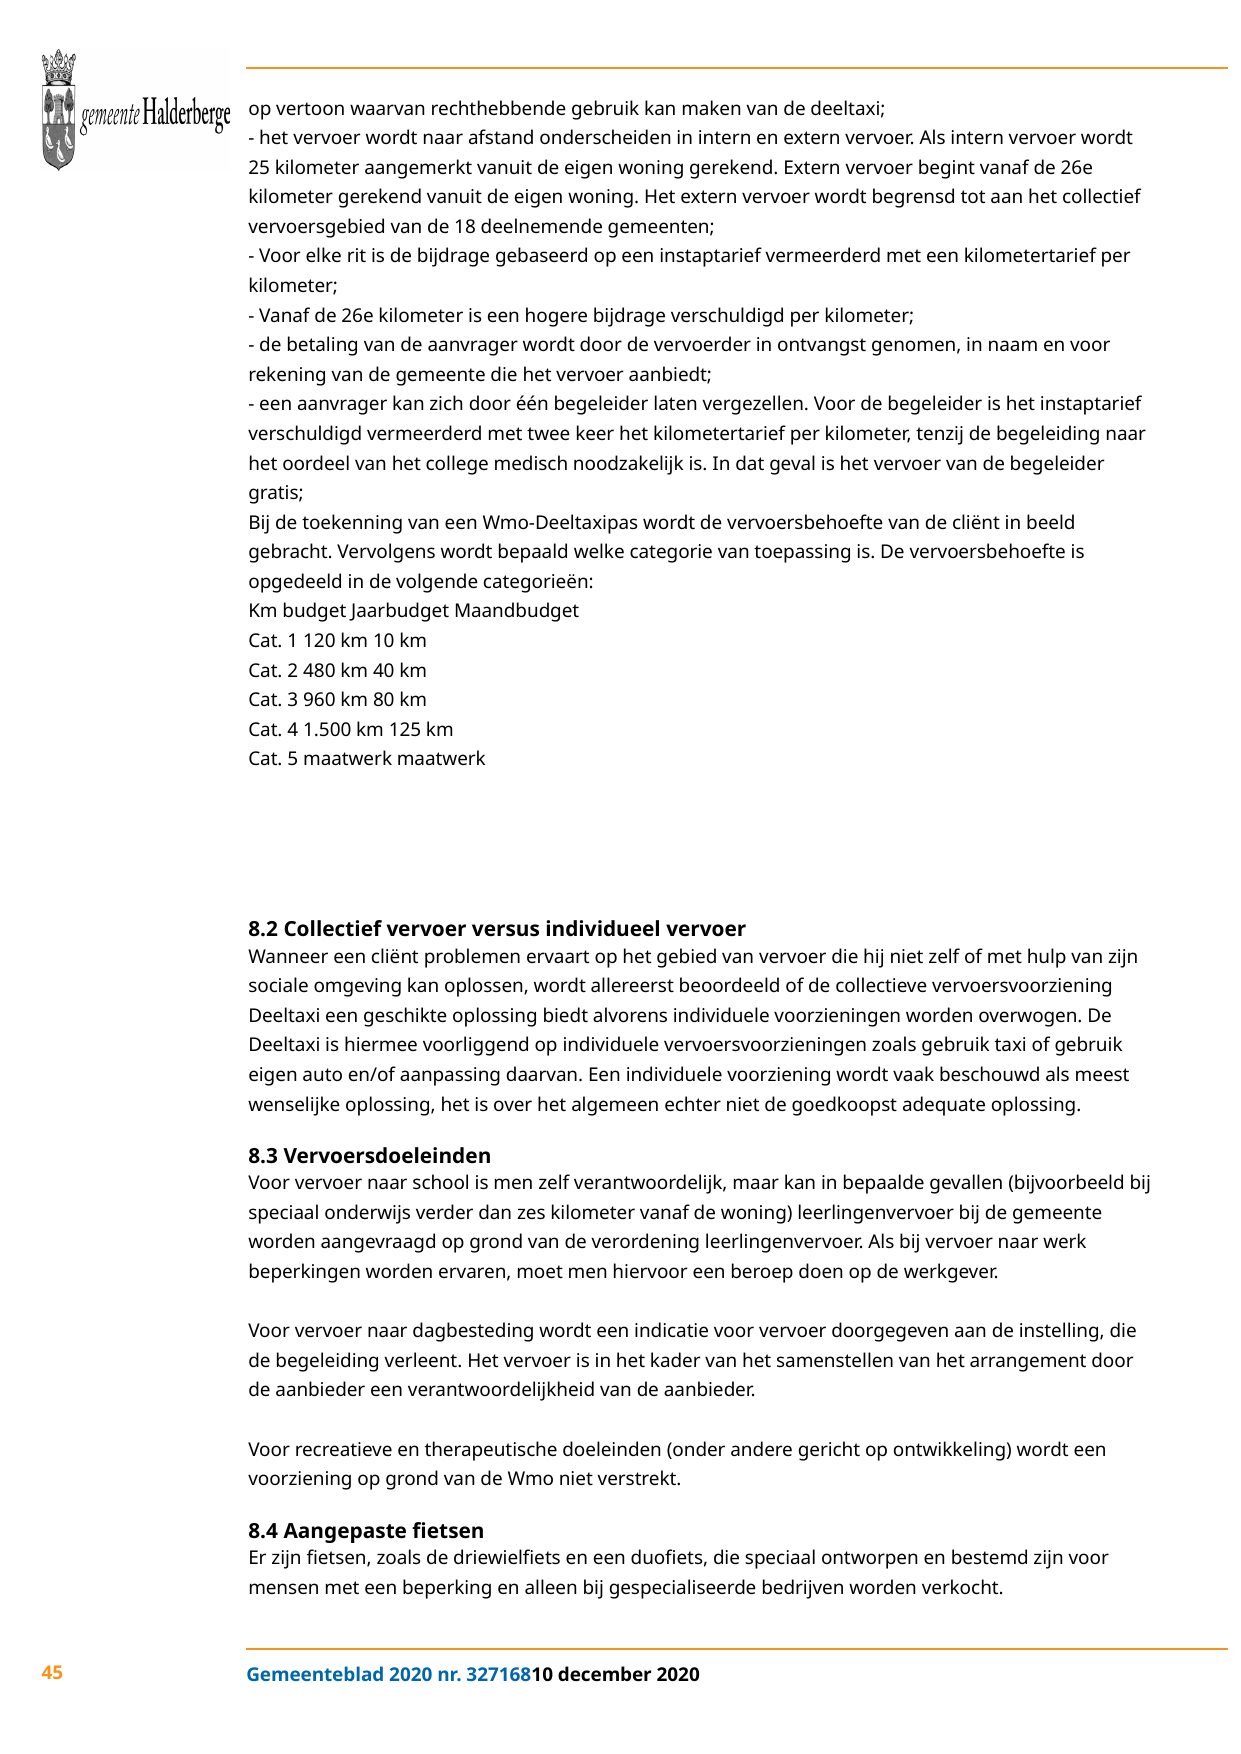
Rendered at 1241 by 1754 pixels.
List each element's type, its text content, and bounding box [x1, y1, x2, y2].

text Cat. 1 120 km 10 km [248, 627, 1152, 653]
text Km budget Jaarbudget Maandbudget [248, 598, 1152, 623]
text Cat. 4 1.500 km 125 km [248, 716, 1152, 742]
picture [41, 47, 231, 172]
text - een aanvrager kan zich door één begeleider laten vergezellen. Voor de begeleider is het instaptarief verschuldigd vermeerderd met twee keer het kilometertarief per kilometer, tenzij de begeleiding naar het oordeel van het college medisch noodzakelijk is. In dat geval is het vervoer van de begeleider gratis; [248, 391, 1152, 505]
text Voor vervoer naar dagbesteding wordt een indicatie voor vervoer doorgegeven aan de instelling, die de begeleiding verleent. Het vervoer is in het kader van het samenstellen van het arrangement door de aanbieder een verantwoordelijkheid van de aanbieder. [248, 1317, 1152, 1402]
text Cat. 5 maatwerk maatwerk [248, 746, 1152, 771]
text Voor vervoer naar school is men zelf verantwoordelijk, maar kan in bepaalde gevallen (bijvoorbeeld bij speciaal onderwijs verder dan zes kilometer vanaf de woning) leerlingenvervoer bij de gemeente worden aangevraagd op grond van de verordening leerlingenvervoer. Als bij vervoer naar werk beperkingen worden ervaren, moet men hiervoor een beroep doen op de werkgever. [248, 1169, 1152, 1284]
text - Vanaf de 26e kilometer is een hogere bijdrage verschuldigd per kilometer; [248, 302, 1152, 328]
text 8.3 Vervoersdoeleinden [248, 1141, 1152, 1169]
text - het vervoer wordt naar afstand onderscheiden in intern en extern vervoer. Als intern vervoer wordt 25 kilometer aangemerkt vanuit de eigen woning gerekend. Extern vervoer begint vanaf de 26e kilometer gerekend vanuit de eigen woning. Het extern vervoer wordt begrensd tot aan het collectief vervoersgebied van de 18 deelnemende gemeenten; [248, 124, 1152, 239]
text Er zijn fietsen, zoals de driewielfiets en een duofiets, die speciaal ontworpen en bestemd zijn voor mensen met een beperking en alleen bij gespecialiseerde bedrijven worden verkocht. [248, 1544, 1152, 1599]
text 8.4 Aangepaste fietsen [248, 1516, 1152, 1544]
text Wanneer een cliënt problemen ervaart op het gebied van vervoer die hij niet zelf of met hulp van zijn sociale omgeving kan oplossen, wordt allereerst beoordeeld of de collectieve vervoersvoorziening Deeltaxi een geschikte oplossing biedt alvorens individuele voorzieningen worden overwogen. De Deeltaxi is hiermee voorliggend op individuele vervoersvoorzieningen zoals gebruik taxi of gebruik eigen auto en/of aanpassing daarvan. Een individuele voorziening wordt vaak beschouwd als meest wenselijke oplossing, het is over het algemeen echter niet de goedkoopst adequate oplossing. [248, 943, 1152, 1116]
text - de betaling van de aanvrager wordt door de vervoerder in ontvangst genomen, in naam en voor rekening van de gemeente die het vervoer aanbiedt; [248, 331, 1152, 387]
text Bij de toekenning van een Wmo-Deeltaxipas wordt de vervoersbehoefte van de cliënt in beeld gebracht. Vervolgens wordt bepaald welke categorie van toepassing is. De vervoersbehoefte is opgedeeld in de volgende categorieën: [248, 509, 1152, 594]
text op vertoon waarvan rechthebbende gebruik kan maken van de deeltaxi; [248, 95, 1152, 121]
text - Voor elke rit is de bijdrage gebaseerd op een instaptarief vermeerderd met een kilometertarief per kilometer; [248, 243, 1152, 298]
text Cat. 2 480 km 40 km [248, 657, 1152, 683]
text Cat. 3 960 km 80 km [248, 686, 1152, 712]
text 8.2 Collectief vervoer versus individueel vervoer [248, 914, 1152, 943]
text Voor recreatieve en therapeutische doeleinden (onder andere gericht op ontwikkeling) wordt een voorziening op grond van de Wmo niet verstrekt. [248, 1436, 1152, 1491]
